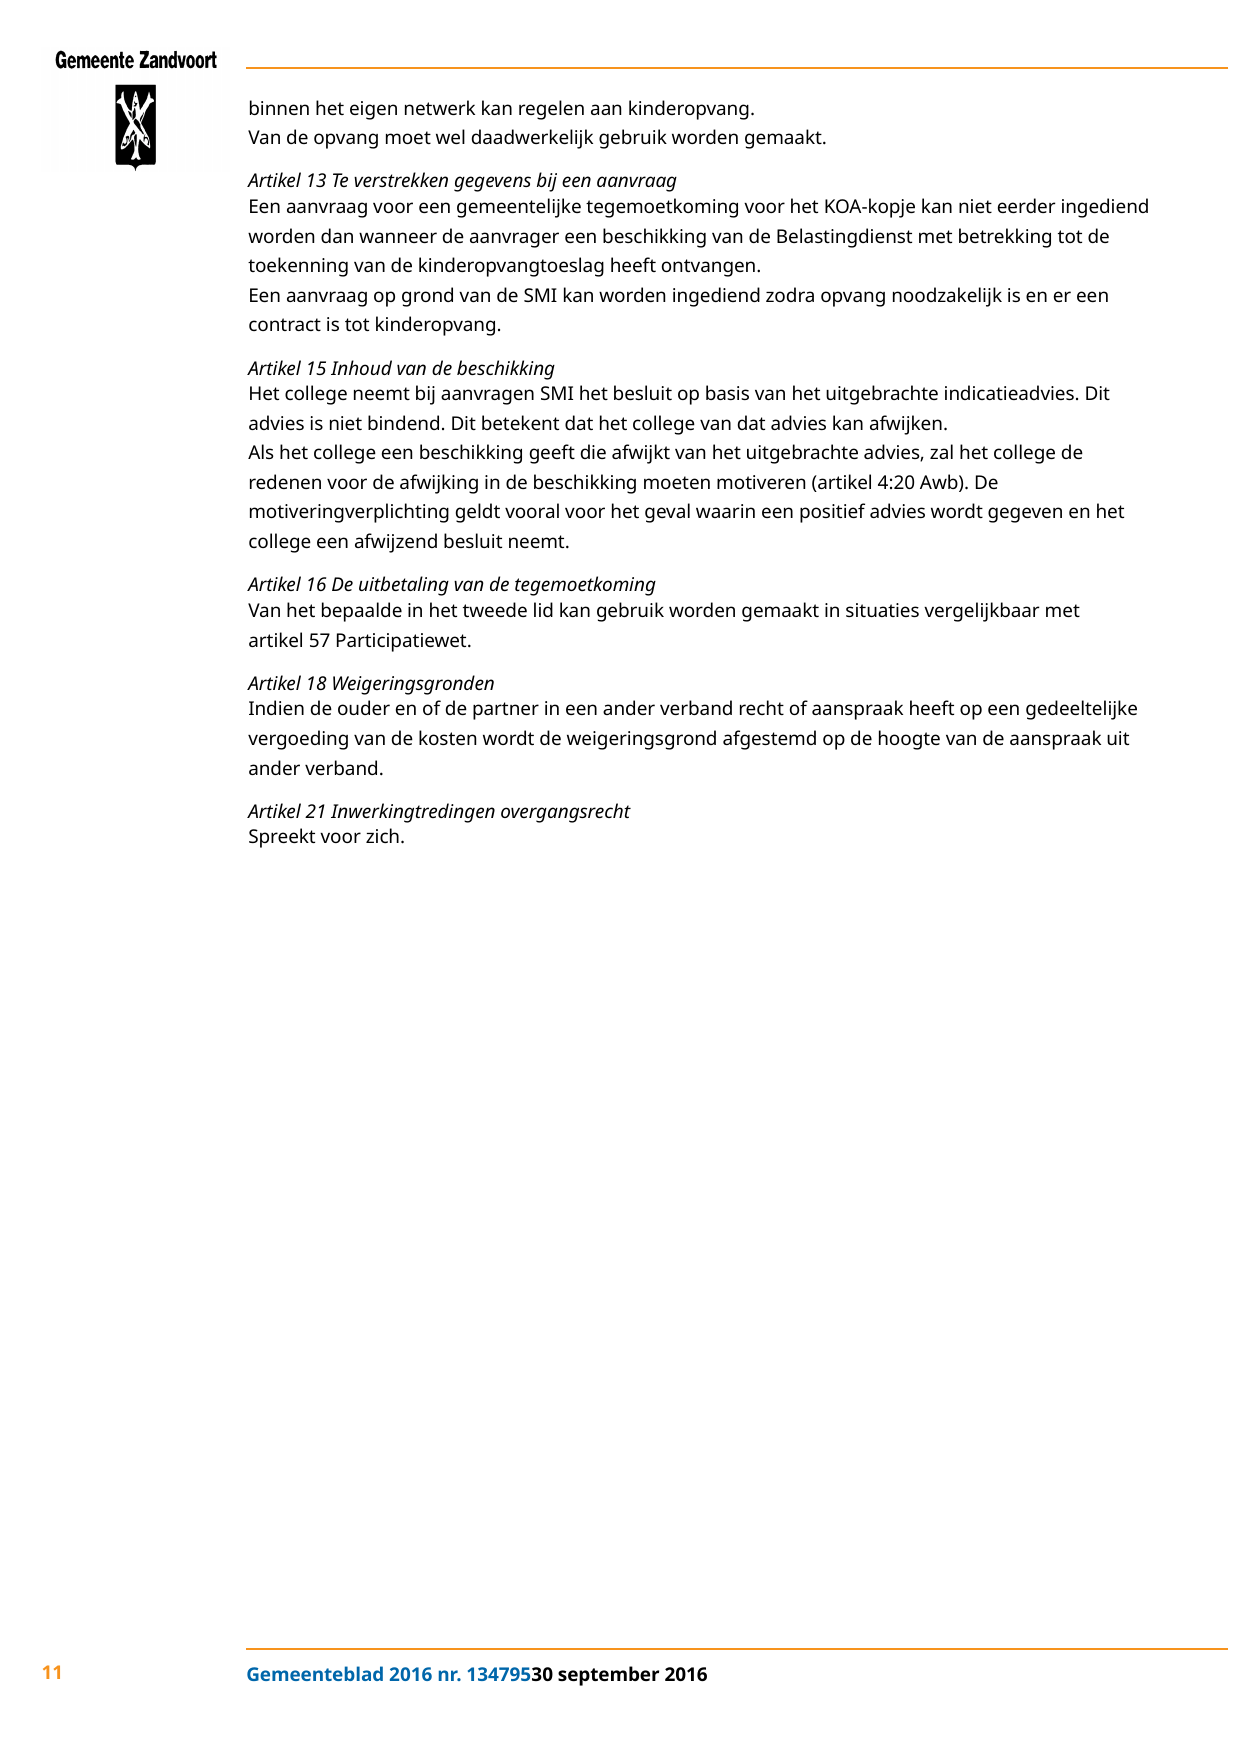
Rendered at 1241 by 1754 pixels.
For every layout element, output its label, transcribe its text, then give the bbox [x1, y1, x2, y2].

text Artikel 18 Weigeringsgronden [248, 670, 1152, 696]
text Spreekt voor zich. [248, 824, 1152, 849]
text Indien de ouder en of de partner in een ander verband recht of aanspraak heeft op een gedeeltelijke vergoeding van de kosten wordt de weigeringsgrond afgestemd op de hoogte van de aanspraak uit ander verband. [248, 696, 1152, 781]
text Het college neemt bij aanvragen SMI het besluit op basis van het uitgebrachte indicatieadvies. Dit advies is niet bindend. Dit betekent dat het college van dat advies kan afwijken. [248, 380, 1152, 436]
text binnen het eigen netwerk kan regelen aan kinderopvang. [248, 95, 1152, 121]
text Van de opvang moet wel daadwerkelijk gebruik worden gemaakt. [248, 124, 1152, 150]
text Als het college een beschikking geeft die afwijkt van het uitgebrachte advies, zal het college de redenen voor de afwijking in de beschikking moeten motiveren (artikel 4:20 Awb). De motiveringverplichting geldt vooral voor het geval waarin een positief advies wordt gegeven en het college een afwijzend besluit neemt. [248, 439, 1152, 554]
text Van het bepaalde in het tweede lid kan gebruik worden gemaakt in situaties vergelijkbaar met artikel 57 Participatiewet. [248, 597, 1152, 652]
text Artikel 21 Inwerkingtredingen overgangsrecht [248, 798, 1152, 824]
text Artikel 13 Te verstrekken gegevens bij een aanvraag [248, 167, 1152, 193]
picture [41, 47, 231, 172]
text Een aanvraag voor een gemeentelijke tegemoetkoming voor het KOA-kopje kan niet eerder ingediend worden dan wanneer de aanvrager een beschikking van de Belastingdienst met betrekking tot de toekenning van de kinderopvangtoeslag heeft ontvangen. [248, 193, 1152, 278]
text Een aanvraag op grond van de SMI kan worden ingediend zodra opvang noodzakelijk is en er een contract is tot kinderopvang. [248, 282, 1152, 337]
text Artikel 16 De uitbetaling van de tegemoetkoming [248, 571, 1152, 597]
text Artikel 15 Inhoud van de beschikking [248, 355, 1152, 380]
